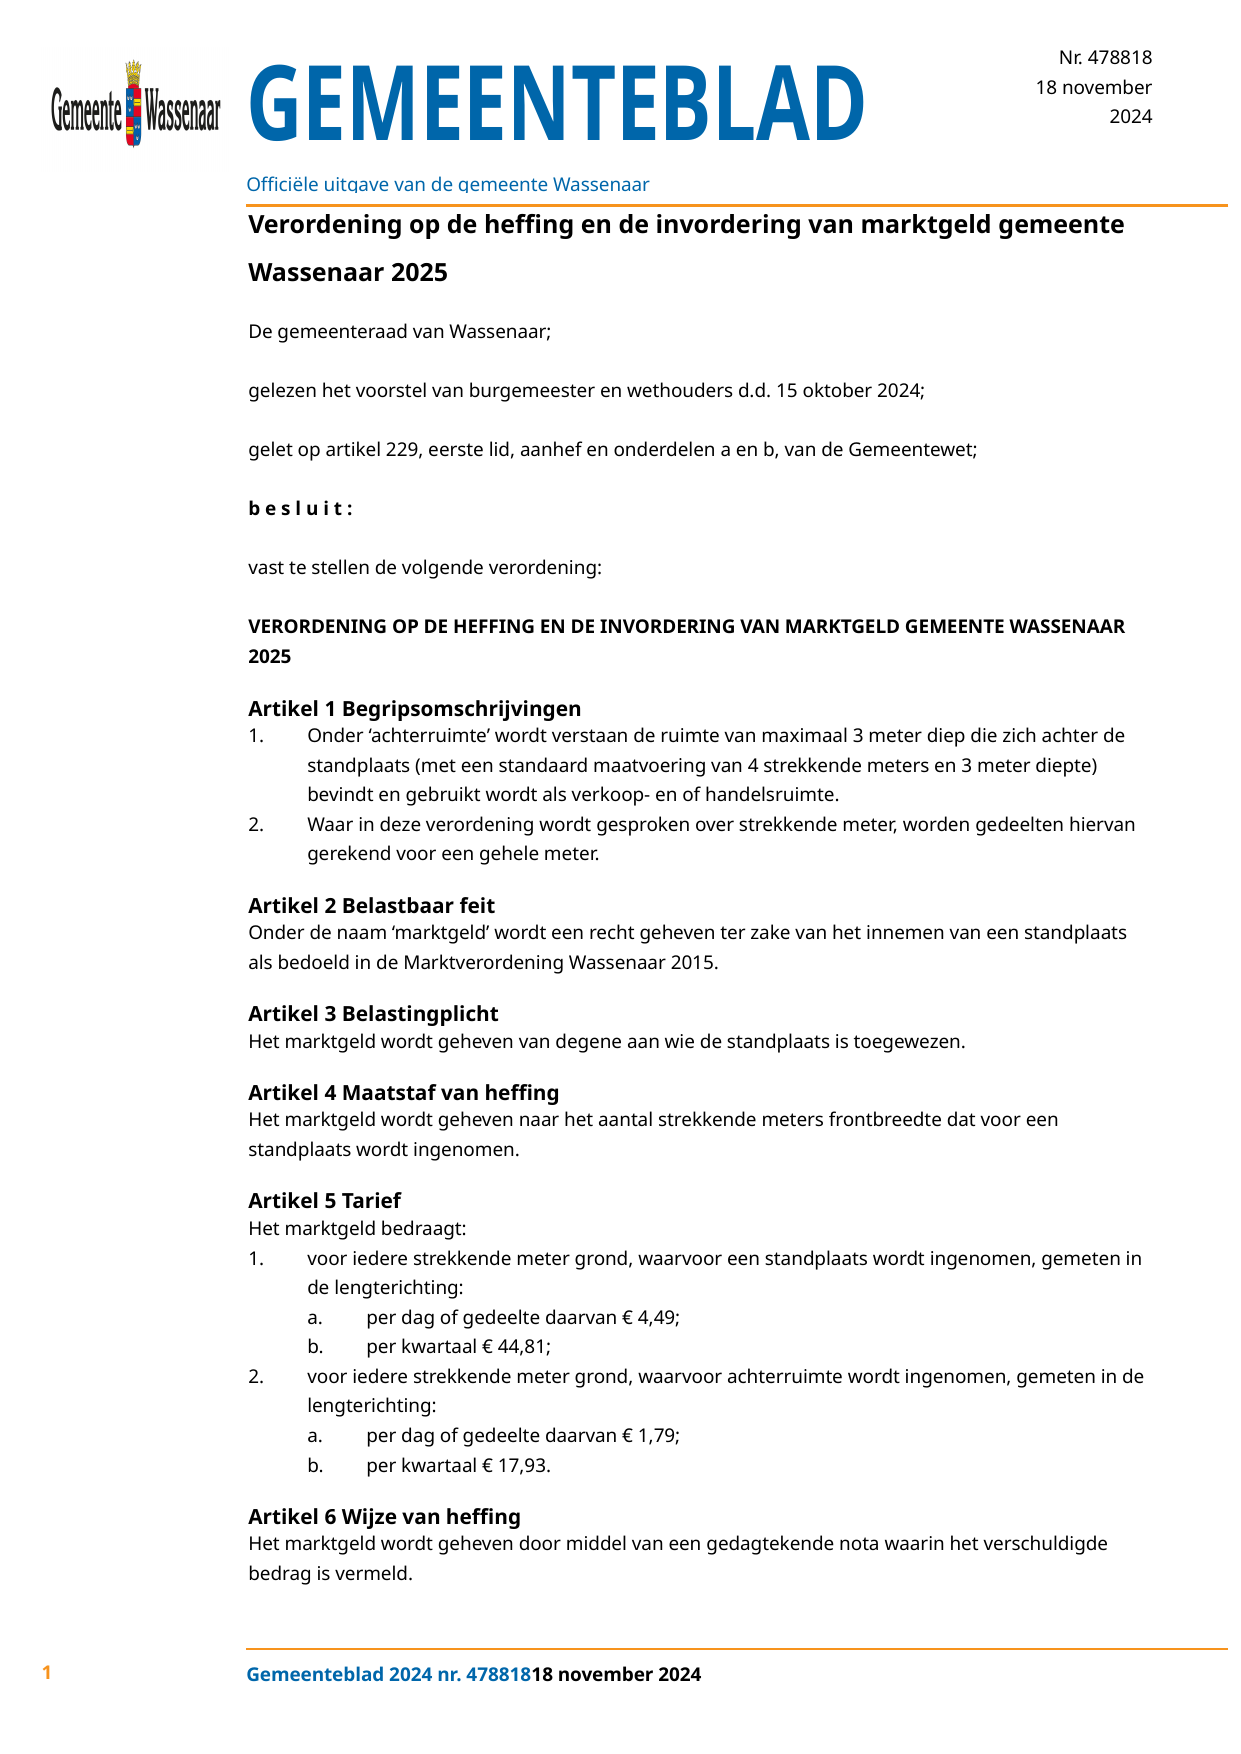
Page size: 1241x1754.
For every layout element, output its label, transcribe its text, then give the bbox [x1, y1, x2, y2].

list per dag of gedeelte daarvan € 1,79; [307, 1422, 1152, 1448]
text Artikel 5 Tarief [248, 1187, 1152, 1215]
text Artikel 4 Maatstaf van heffing [248, 1078, 1152, 1107]
list per kwartaal € 17,93. [307, 1452, 1152, 1477]
text Onder de naam ‘marktgeld’ wordt een recht geheven ter zake van het innemen van een standplaats als bedoeld in de Marktverordening Wassenaar 2015. [248, 919, 1152, 975]
list voor iedere strekkende meter grond, waarvoor achterruimte wordt ingenomen, gemeten in de lengterichting: [248, 1363, 1152, 1418]
text Het marktgeld wordt geheven naar het aantal strekkende meters frontbreedte dat voor een standplaats wordt ingenomen. [248, 1107, 1152, 1162]
text Artikel 1 Begripsomschrijvingen [248, 694, 1152, 722]
text Het marktgeld wordt geheven van degene aan wie de standplaats is toegewezen. [248, 1028, 1152, 1053]
text vast te stellen de volgende verordening: [248, 554, 1152, 580]
text Verordening op de heffing en de invordering van marktgeld gemeente Wassenaar 2025 [248, 207, 1152, 288]
list Waar in deze verordening wordt gesproken over strekkende meter, worden gedeelten hiervan gerekend voor een gehele meter. [248, 811, 1152, 866]
text De gemeenteraad van Wassenaar; [248, 318, 1152, 344]
text gelezen het voorstel van burgemeester en wethouders d.d. 15 oktober 2024; [248, 377, 1152, 403]
text Artikel 3 Belastingplicht [248, 999, 1152, 1028]
list per dag of gedeelte daarvan € 4,49; [307, 1304, 1152, 1329]
text VERORDENING OP DE HEFFING EN DE INVORDERING VAN MARKTGELD GEMEENTE WASSENAAR 2025 [248, 614, 1152, 669]
list per kwartaal € 44,81; [307, 1333, 1152, 1359]
list voor iedere strekkende meter grond, waarvoor een standplaats wordt ingenomen, gemeten in de lengterichting: [248, 1245, 1152, 1300]
list Onder ‘achterruimte’ wordt verstaan de ruimte van maximaal 3 meter diep die zich achter de standplaats (met een standaard maatvoering van 4 strekkende meters en 3 meter diepte) bevindt en gebruikt wordt als verkoop- en of handelsruimte. [248, 722, 1152, 807]
text Artikel 2 Belastbaar feit [248, 891, 1152, 919]
text b e s l u i t : [248, 495, 1152, 521]
text gelet op artikel 229, eerste lid, aanhef en onderdelen a en b, van de Gemeentewet; [248, 436, 1152, 462]
text Het marktgeld bedraagt: [248, 1215, 1152, 1241]
text Het marktgeld wordt geheven door middel van een gedagtekende nota waarin het verschuldigde bedrag is vermeld. [248, 1531, 1152, 1586]
picture [41, 47, 231, 172]
text Artikel 6 Wijze van heffing [248, 1502, 1152, 1531]
